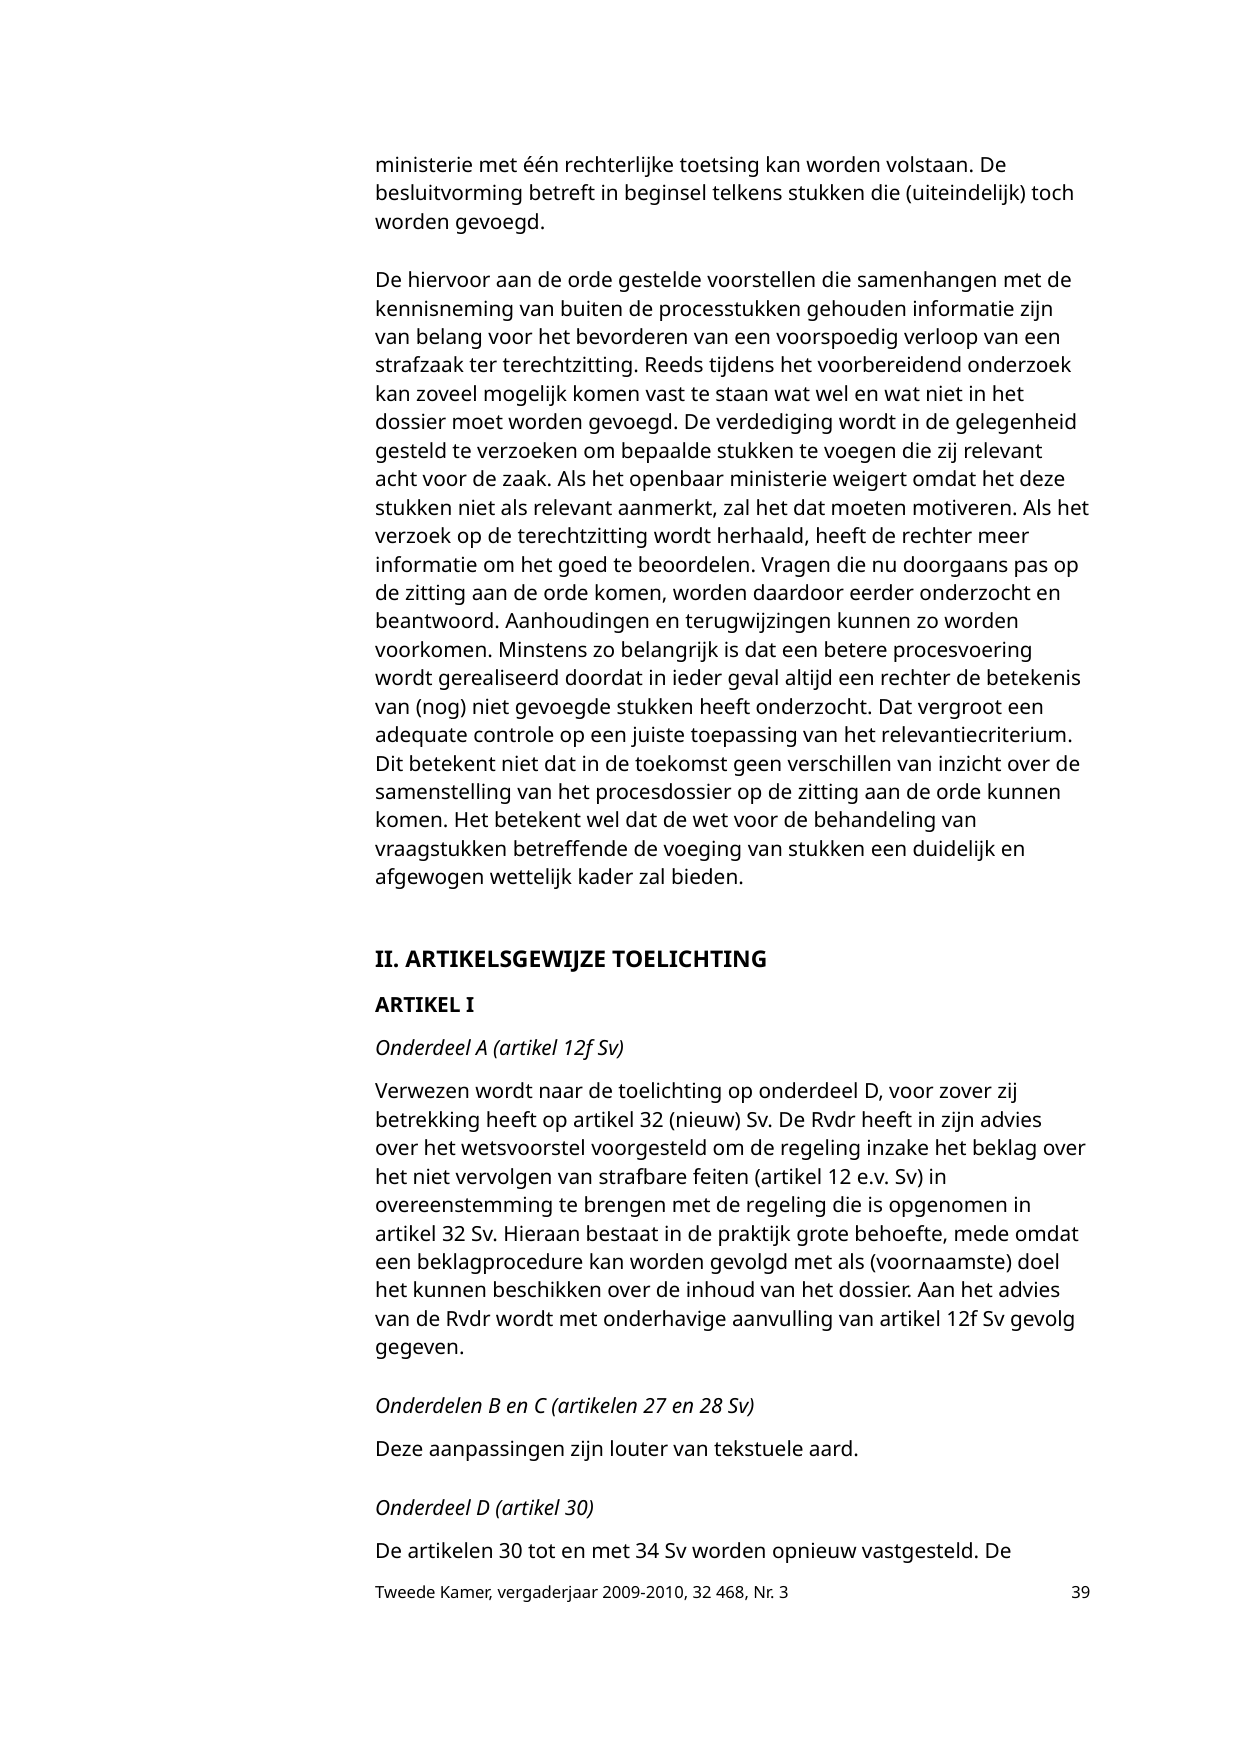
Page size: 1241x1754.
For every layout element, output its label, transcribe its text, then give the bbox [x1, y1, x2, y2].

text Verwezen wordt naar de toelichting op onderdeel D, voor zover zij betrekking heeft op artikel 32 (nieuw) Sv. De Rvdr heeft in zijn advies over het wetsvoorstel voorgesteld om de regeling inzake het beklag over het niet vervolgen van strafbare feiten (artikel 12 e.v. Sv) in overeenstemming te brengen met de regeling die is opgenomen in artikel 32 Sv. Hieraan bestaat in de praktijk grote behoefte, mede omdat een beklagprocedure kan worden gevolgd met als (voornaamste) doel het kunnen beschikken over de inhoud van het dossier. Aan het advies van de Rvdr wordt met onderhavige aanvulling van artikel 12f Sv gevolg gegeven. [375, 1077, 1090, 1361]
text ministerie met één rechterlijke toetsing kan worden volstaan. De besluitvorming betreft in beginsel telkens stukken die (uiteindelijk) toch worden gevoegd. [375, 150, 1090, 235]
text Onderdelen B en C (artikelen 27 en 28 Sv) [375, 1391, 1090, 1419]
text Deze aanpassingen zijn louter van tekstuele aard. [375, 1434, 1090, 1463]
text Onderdeel D (artikel 30) [375, 1493, 1090, 1521]
text De artikelen 30 tot en met 34 Sv worden opnieuw vastgesteld. De [375, 1536, 1090, 1565]
text Onderdeel A (artikel 12f Sv) [375, 1033, 1090, 1062]
text ARTIKEL I [375, 990, 1090, 1018]
subtitle II. ARTIKELSGEWIJZE TOELICHTING [375, 943, 1090, 975]
text De hiervoor aan de orde gestelde voorstellen die samenhangen met de kennisneming van buiten de processtukken gehouden informatie zijn van belang voor het bevorderen van een voorspoedig verloop van een strafzaak ter terechtzitting. Reeds tijdens het voorbereidend onderzoek kan zoveel mogelijk komen vast te staan wat wel en wat niet in het dossier moet worden gevoegd. De verdediging wordt in de gelegenheid gesteld te verzoeken om bepaalde stukken te voegen die zij relevant acht voor de zaak. Als het openbaar ministerie weigert omdat het deze stukken niet als relevant aanmerkt, zal het dat moeten motiveren. Als het verzoek op de terechtzitting wordt herhaald, heeft de rechter meer informatie om het goed te beoordelen. Vragen die nu doorgaans pas op de zitting aan de orde komen, worden daardoor eerder onderzocht en beantwoord. Aanhoudingen en terugwijzingen kunnen zo worden voorkomen. Minstens zo belangrijk is dat een betere procesvoering wordt gerealiseerd doordat in ieder geval altijd een rechter de betekenis van (nog) niet gevoegde stukken heeft onderzocht. Dat vergroot een adequate controle op een juiste toepassing van het relevantiecriterium. Dit betekent niet dat in de toekomst geen verschillen van inzicht over de samenstelling van het procesdossier op de zitting aan de orde kunnen komen. Het betekent wel dat de wet voor de behandeling van vraagstukken betreffende de voeging van stukken een duidelijk en afgewogen wettelijk kader zal bieden. [375, 265, 1090, 891]
